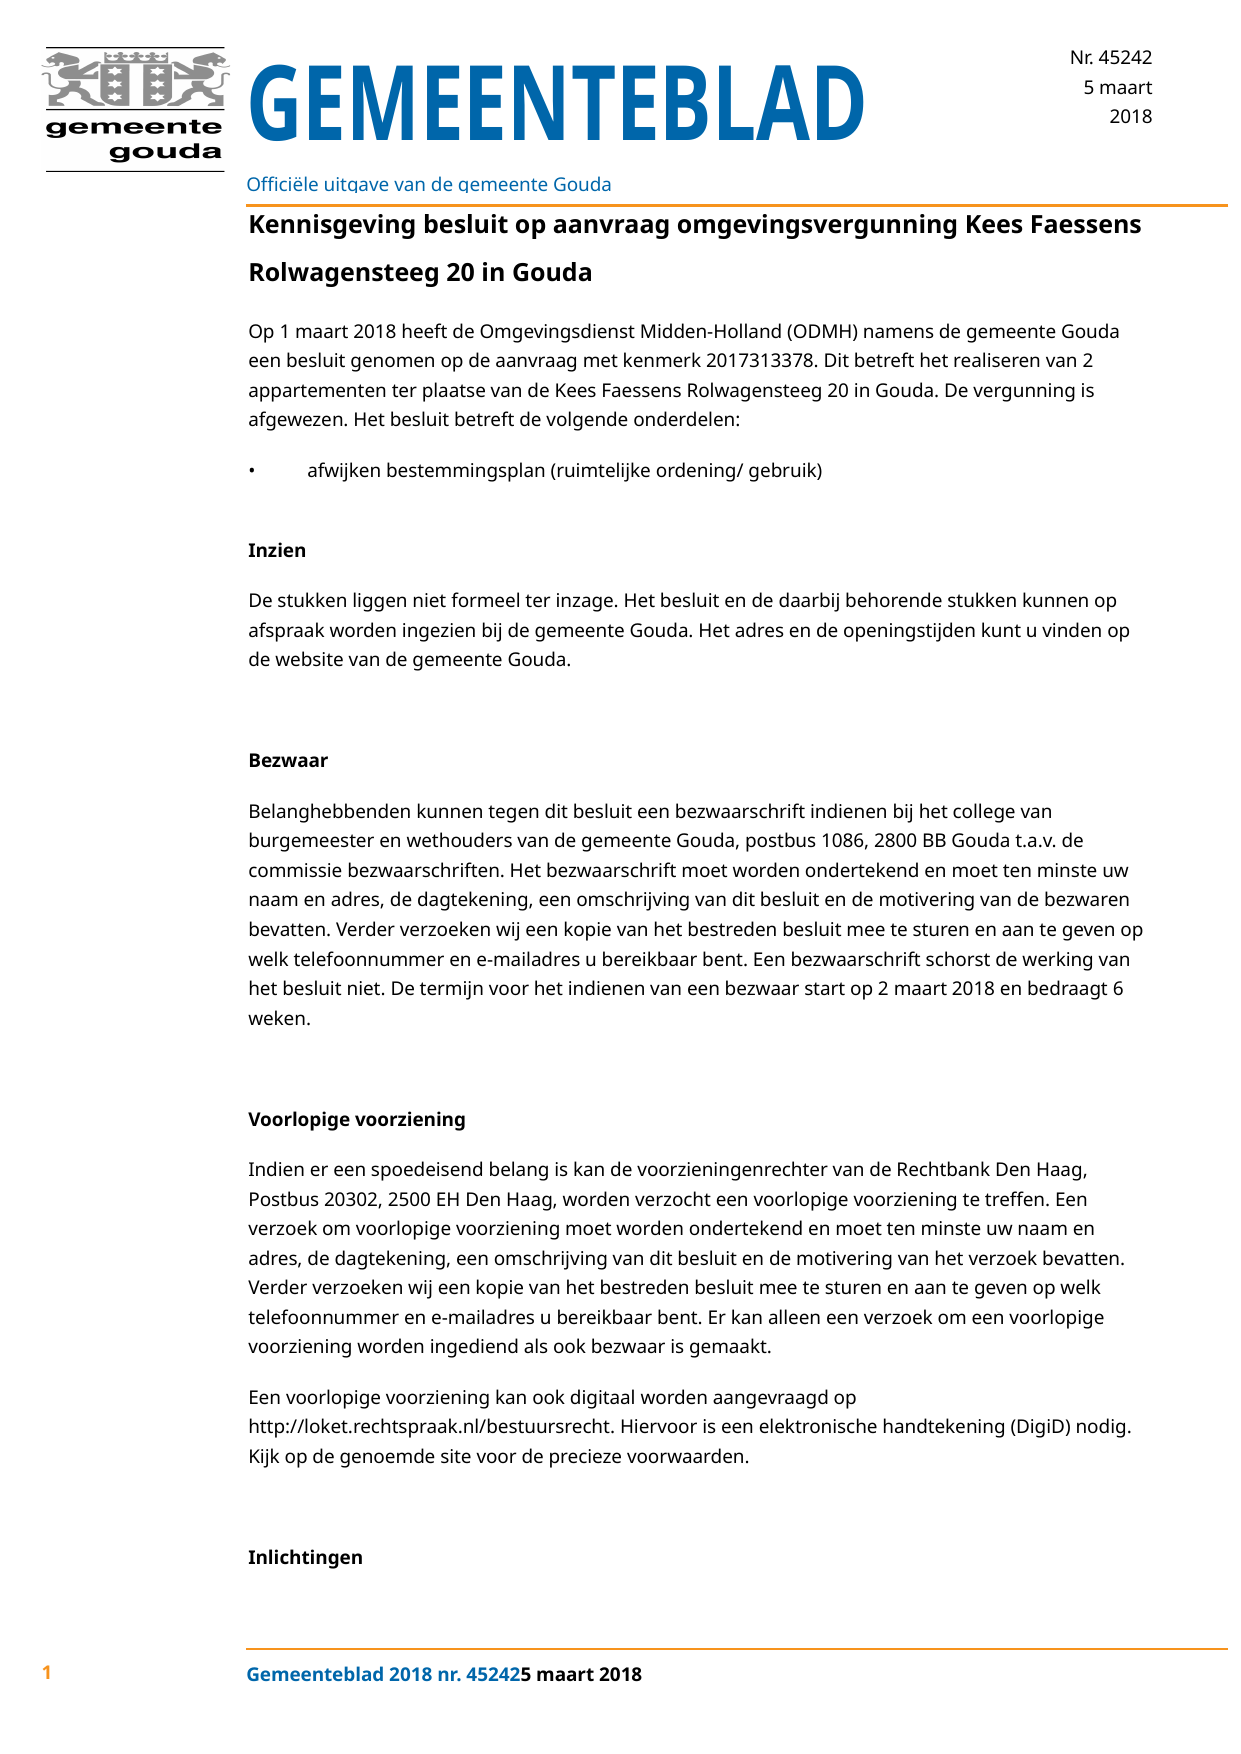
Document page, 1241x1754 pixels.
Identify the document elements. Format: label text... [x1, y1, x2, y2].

text Kennisgeving besluit op aanvraag omgevingsvergunning Kees Faessens Rolwagensteeg 20 in Gouda [248, 207, 1152, 288]
text Op 1 maart 2018 heeft de Omgevingsdienst Midden-Holland (ODMH) namens de gemeente Gouda een besluit genomen op de aanvraag met kenmerk 2017313378. Dit betreft het realiseren van 2 appartementen ter plaatse van de Kees Faessens Rolwagensteeg 20 in Gouda. De vergunning is afgewezen. Het besluit betreft de volgende onderdelen: [248, 318, 1152, 432]
picture [41, 47, 231, 172]
text Bezwaar [248, 747, 1152, 773]
text Inzien [248, 537, 1152, 563]
text Indien er een spoedeisend belang is kan de voorzieningenrechter van de Rechtbank Den Haag, Postbus 20302, 2500 EH Den Haag, worden verzocht een voorlopige voorziening te treffen. Een verzoek om voorlopige voorziening moet worden ondertekend en moet ten minste uw naam en adres, de dagtekening, een omschrijving van dit besluit en de motivering van het verzoek bevatten. Verder verzoeken wij een kopie van het bestreden besluit mee te sturen en aan te geven op welk telefoonnummer en e-mailadres u bereikbaar bent. Er kan alleen een verzoek om een voorlopige voorziening worden ingediend als ook bezwaar is gemaakt. [248, 1156, 1152, 1359]
list afwijken bestemmingsplan (ruimtelijke ordening/ gebruik) [248, 457, 1152, 483]
text Voorlopige voorziening [248, 1106, 1152, 1132]
text Belanghebbenden kunnen tegen dit besluit een bezwaarschrift indienen bij het college van burgemeester en wethouders van de gemeente Gouda, postbus 1086, 2800 BB Gouda t.a.v. de commissie bezwaarschriften. Het bezwaarschrift moet worden ondertekend en moet ten minste uw naam en adres, de dagtekening, een omschrijving van dit besluit en de motivering van de bezwaren bevatten. Verder verzoeken wij een kopie van het bestreden besluit mee te sturen en aan te geven op welk telefoonnummer en e-mailadres u bereikbaar bent. Een bezwaarschrift schorst de werking van het besluit niet. De termijn voor het indienen van een bezwaar start op 2 maart 2018 en bedraagt 6 weken. [248, 798, 1152, 1031]
text Inlichtingen [248, 1544, 1152, 1570]
text Een voorlopige voorziening kan ook digitaal worden aangevraagd op http://loket.rechtspraak.nl/bestuursrecht. Hiervoor is een elektronische handtekening (DigiD) nodig. Kijk op de genoemde site voor de precieze voorwaarden. [248, 1384, 1152, 1469]
text De stukken liggen niet formeel ter inzage. Het besluit en de daarbij behorende stukken kunnen op afspraak worden ingezien bij de gemeente Gouda. Het adres en de openingstijden kunt u vinden op de website van de gemeente Gouda. [248, 587, 1152, 672]
